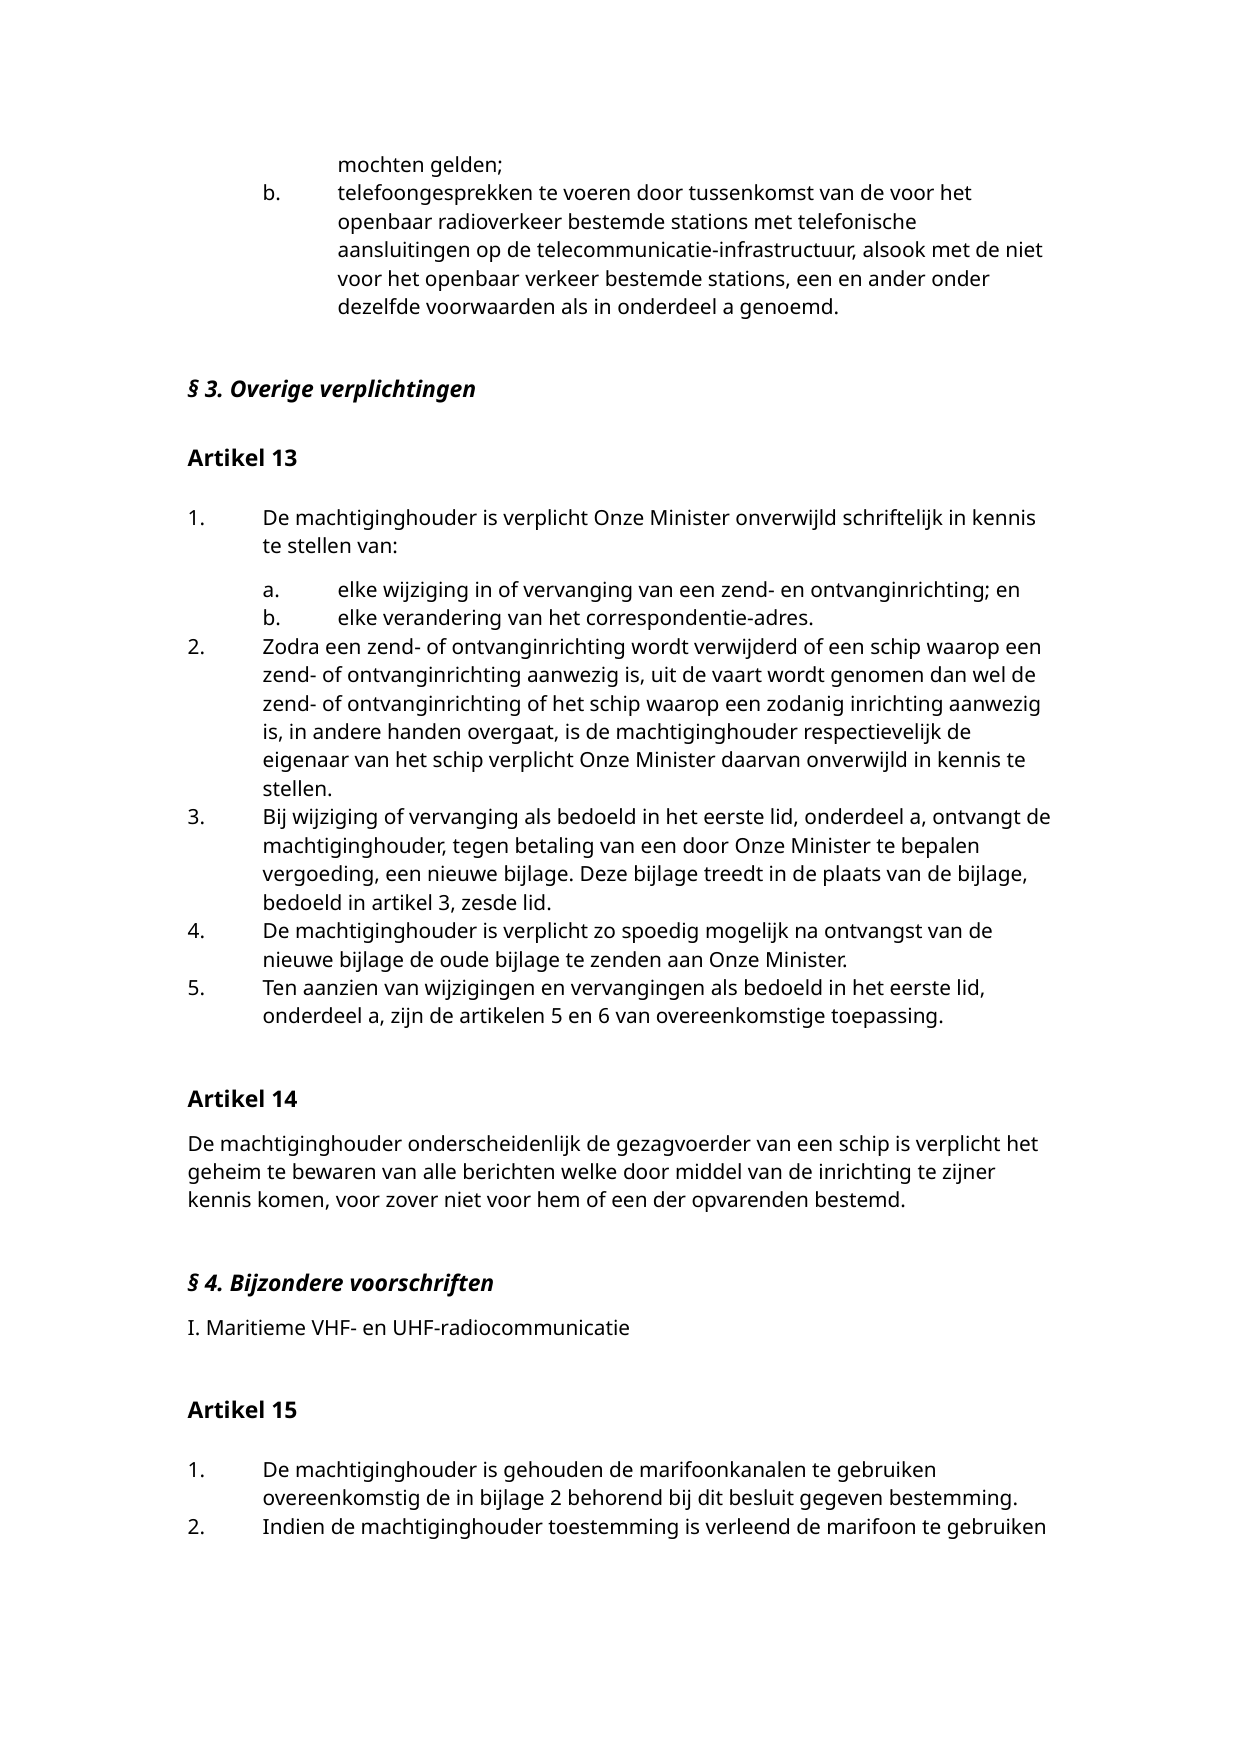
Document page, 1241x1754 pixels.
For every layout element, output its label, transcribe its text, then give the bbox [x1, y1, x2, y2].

subtitle Artikel 15 [187, 1394, 1053, 1425]
list telefoongesprekken te voeren door tussenkomst van de voor het openbaar radioverkeer bestemde stations met telefonische aansluitingen op de telecommunicatie-infrastructuur, alsook met de niet voor het openbaar verkeer bestemde stations, een en ander onder dezelfde voorwaarden als in onderdeel a genoemd. [262, 178, 1053, 321]
list mochten gelden; [262, 150, 1053, 178]
text De machtiginghouder onderscheidenlijk de gezagvoerder van een schip is verplicht het geheim te bewaren van alle berichten welke door middel van de inrichting te zijner kennis komen, voor zover niet voor hem of een der opvarenden bestemd. [187, 1129, 1053, 1214]
subtitle Artikel 14 [187, 1082, 1053, 1114]
list De machtiginghouder is verplicht Onze Minister onverwijld schriftelijk in kennis te stellen van: [187, 503, 1053, 560]
list De machtiginghouder is gehouden de marifoonkanalen te gebruiken overeenkomstig de in bijlage 2 behorend bij dit besluit gegeven bestemming. [187, 1455, 1053, 1512]
subtitle I. Maritieme VHF- en UHF-radiocommunicatie [187, 1313, 1053, 1341]
list Zodra een zend- of ontvanginrichting wordt verwijderd of een schip waarop een zend- of ontvanginrichting aanwezig is, uit de vaart wordt genomen dan wel de zend- of ontvanginrichting of het schip waarop een zodanig inrichting aanwezig is, in andere handen overgaat, is de machtiginghouder respectievelijk de eigenaar van het schip verplicht Onze Minister daarvan onverwijld in kennis te stellen. [187, 632, 1053, 802]
subtitle § 4. Bijzondere voorschriften [187, 1267, 1053, 1298]
list elke wijziging in of vervanging van een zend- en ontvanginrichting; en [262, 575, 1053, 603]
list Indien de machtiginghouder toestemming is verleend de marifoon te gebruiken [187, 1512, 1053, 1540]
list Ten aanzien van wijzigingen en vervangingen als bedoeld in het eerste lid, onderdeel a, zijn de artikelen 5 en 6 van overeenkomstige toepassing. [187, 973, 1053, 1030]
list elke verandering van het correspondentie-adres. [262, 603, 1053, 632]
list Bij wijziging of vervanging als bedoeld in het eerste lid, onderdeel a, ontvangt de machtiginghouder, tegen betaling van een door Onze Minister te bepalen vergoeding, een nieuwe bijlage. Deze bijlage treedt in de plaats van de bijlage, bedoeld in artikel 3, zesde lid. [187, 802, 1053, 916]
list De machtiginghouder is verplicht zo spoedig mogelijk na ontvangst van de nieuwe bijlage de oude bijlage te zenden aan Onze Minister. [187, 916, 1053, 973]
subtitle Artikel 13 [187, 442, 1053, 473]
subtitle § 3. Overige verplichtingen [187, 373, 1053, 404]
